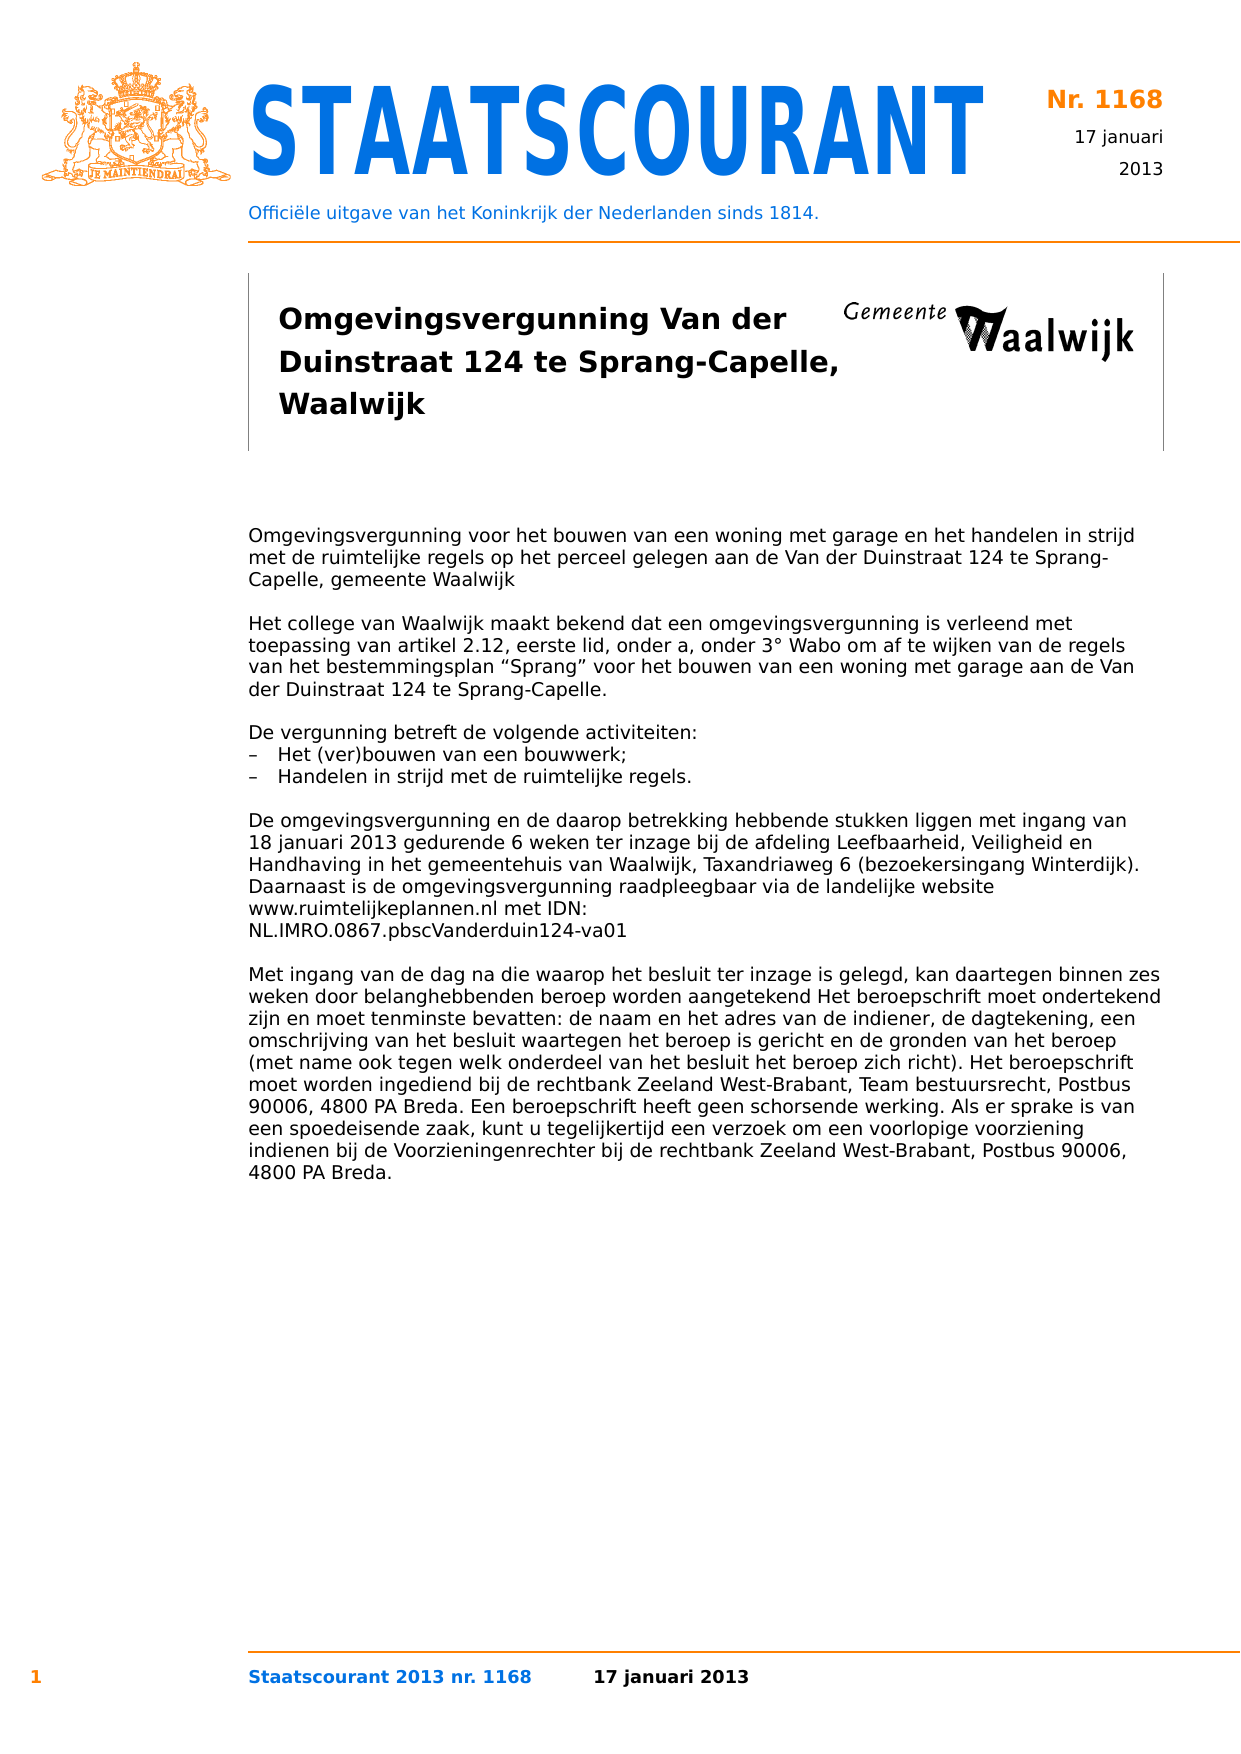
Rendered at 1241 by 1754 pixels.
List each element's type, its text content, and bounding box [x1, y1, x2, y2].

table_header Nr. 1168 [998, 62, 1240, 121]
subtitle Omgevingsvergunning Van der Duinstraat 124 te Sprang-Capelle, Waalwijk [249, 273, 1163, 451]
text Het college van Waalwijk maakt bekend dat een omgevingsvergunning is verleend met toepassing van artikel 2.12, eerste lid, onder a, onder 3° Wabo om af te wijken van de regels van het bestemmingsplan “Sprang” voor het bouwen van een woning met garage aan de Van der Duinstraat 124 te Sprang-Capelle. [248, 612, 1163, 700]
text Omgevingsvergunning voor het bouwen van een woning met garage en het handelen in strijd met de ruimtelijke regels op het perceel gelegen aan de Van der Duinstraat 124 te Sprang-Capelle, gemeente Waalwijk [248, 525, 1163, 591]
table_cell Officiële uitgave van het Koninkrijk der Nederlanden sinds 1814. [248, 203, 1240, 241]
picture [844, 302, 1134, 362]
table_header STAATSCOURANT [248, 62, 998, 203]
text – Handelen in strijd met de ruimtelijke regels. [248, 766, 1163, 788]
text De vergunning betreft de volgende activiteiten: [248, 722, 1163, 744]
table_cell 17 januari [998, 121, 1240, 153]
picture [41, 62, 231, 186]
text De omgevingsvergunning en de daarop betrekking hebbende stukken liggen met ingang van 18 januari 2013 gedurende 6 weken ter inzage bij de afdeling Leefbaarheid, Veiligheid en Handhaving in het gemeentehuis van Waalwijk, Taxandriaweg 6 (bezoekersingang Winterdijk). Daarnaast is de omgevingsvergunning raadpleegbaar via de landelijke website www.ruimtelijkeplannen.nl met IDN: [248, 810, 1163, 920]
text – Het (ver)bouwen van een bouwwerk; [248, 744, 1163, 766]
text NL.IMRO.0867.pbscVanderduin124-va01 [248, 920, 1163, 942]
text Met ingang van de dag na die waarop het besluit ter inzage is gelegd, kan daartegen binnen zes weken door belanghebbenden beroep worden aangetekend Het beroepschrift moet ondertekend zijn en moet tenminste bevatten: de naam en het adres van de indiener, de dagtekening, een omschrijving van het besluit waartegen het beroep is gericht en de gronden van het beroep (met name ook tegen welk onderdeel van het besluit het beroep zich richt). Het beroepschrift moet worden ingediend bij de rechtbank Zeeland West-Brabant, Team bestuursrecht, Postbus 90006, 4800 PA Breda. Een beroepschrift heeft geen schorsende werking. Als er sprake is van een spoedeisende zaak, kunt u tegelijkertijd een verzoek om een voorlopige voorziening indienen bij de Voorzieningenrechter bij de rechtbank Zeeland West-Brabant, Postbus 90006, 4800 PA Breda. [248, 964, 1163, 1184]
table_header [25, 62, 248, 241]
table_cell 2013 [998, 153, 1240, 203]
